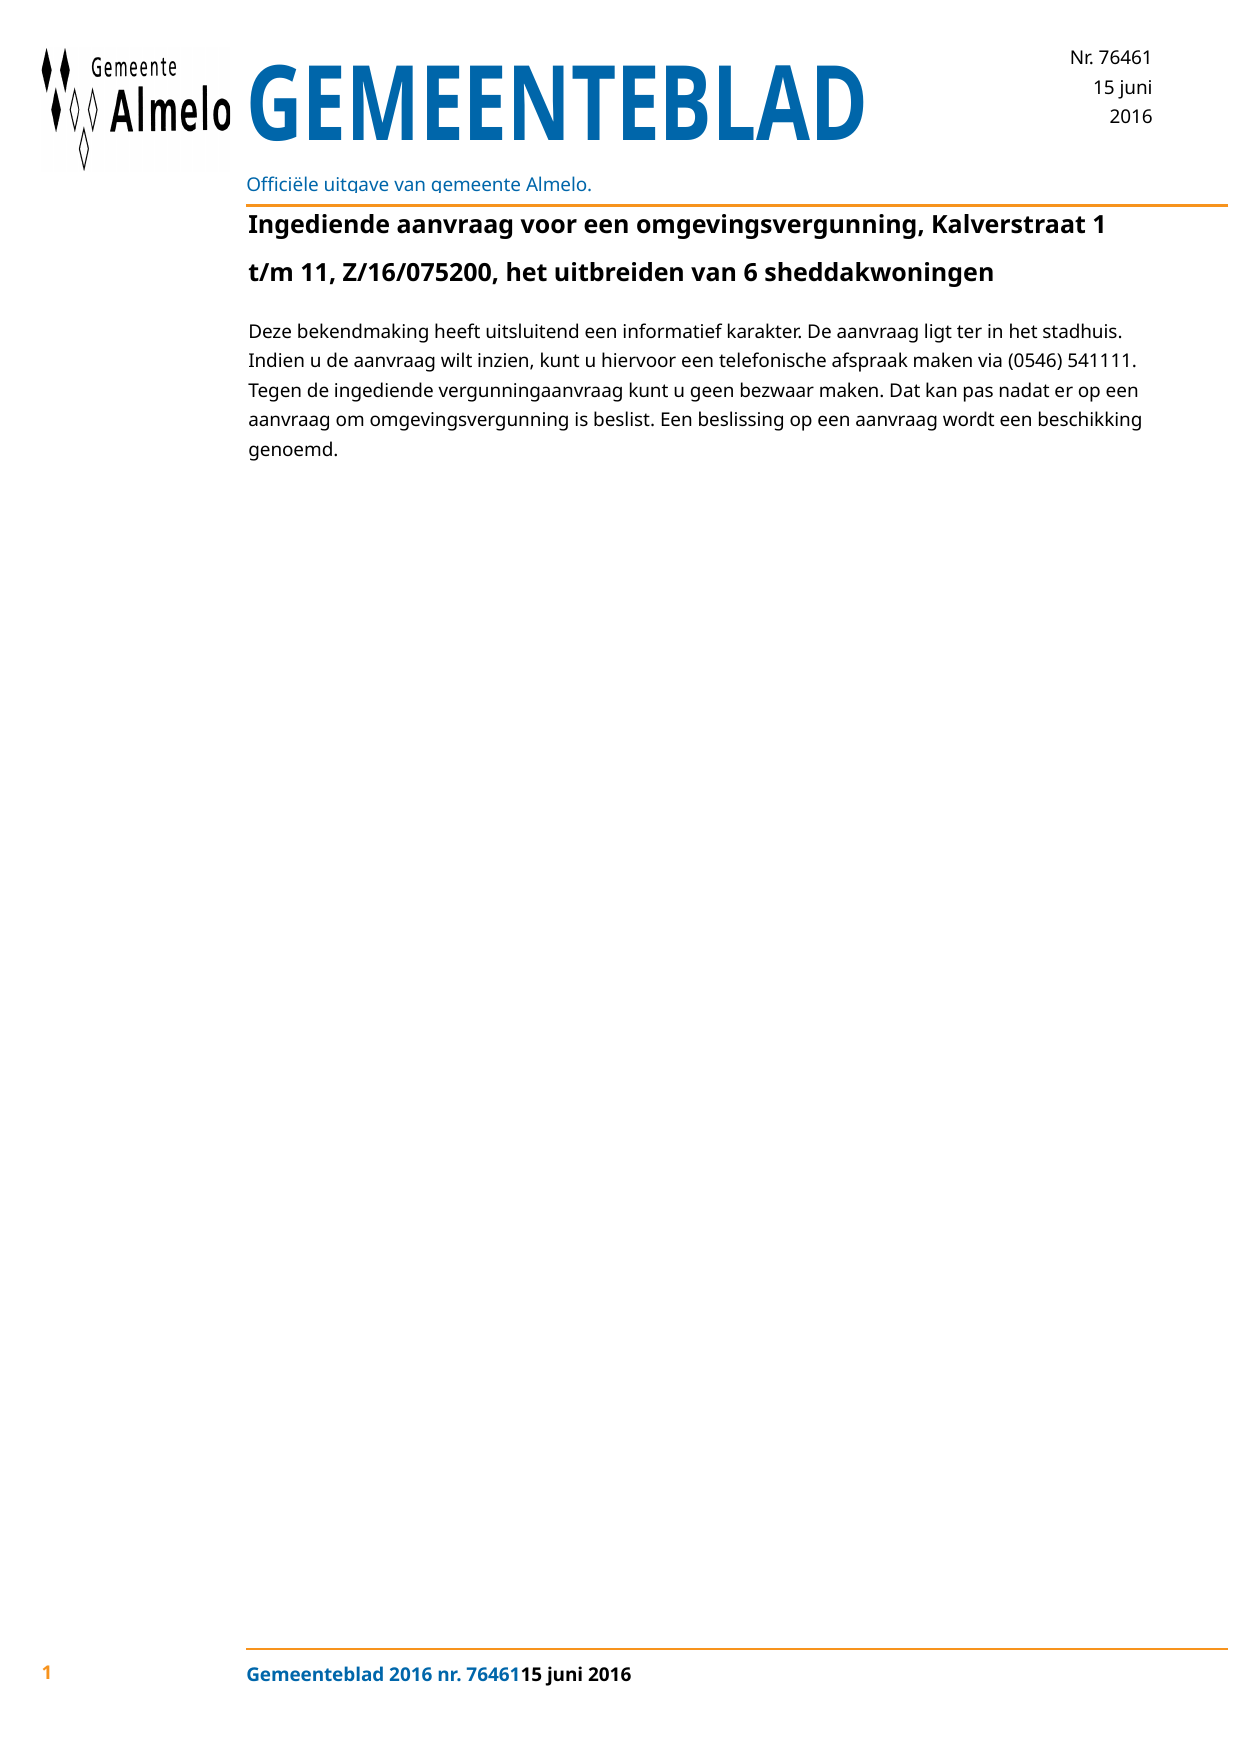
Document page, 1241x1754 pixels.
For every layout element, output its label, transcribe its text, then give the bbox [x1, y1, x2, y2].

picture [41, 47, 231, 172]
text Ingediende aanvraag voor een omgevingsvergunning, Kalverstraat 1 t/m 11, Z/16/075200, het uitbreiden van 6 sheddakwoningen [248, 207, 1152, 288]
text Deze bekendmaking heeft uitsluitend een informatief karakter. De aanvraag ligt ter in het stadhuis. Indien u de aanvraag wilt inzien, kunt u hiervoor een telefonische afspraak maken via (0546) 541111. Tegen de ingediende vergunningaanvraag kunt u geen bezwaar maken. Dat kan pas nadat er op een aanvraag om omgevingsvergunning is beslist. Een beslissing op een aanvraag wordt een beschikking genoemd. [248, 318, 1152, 462]
